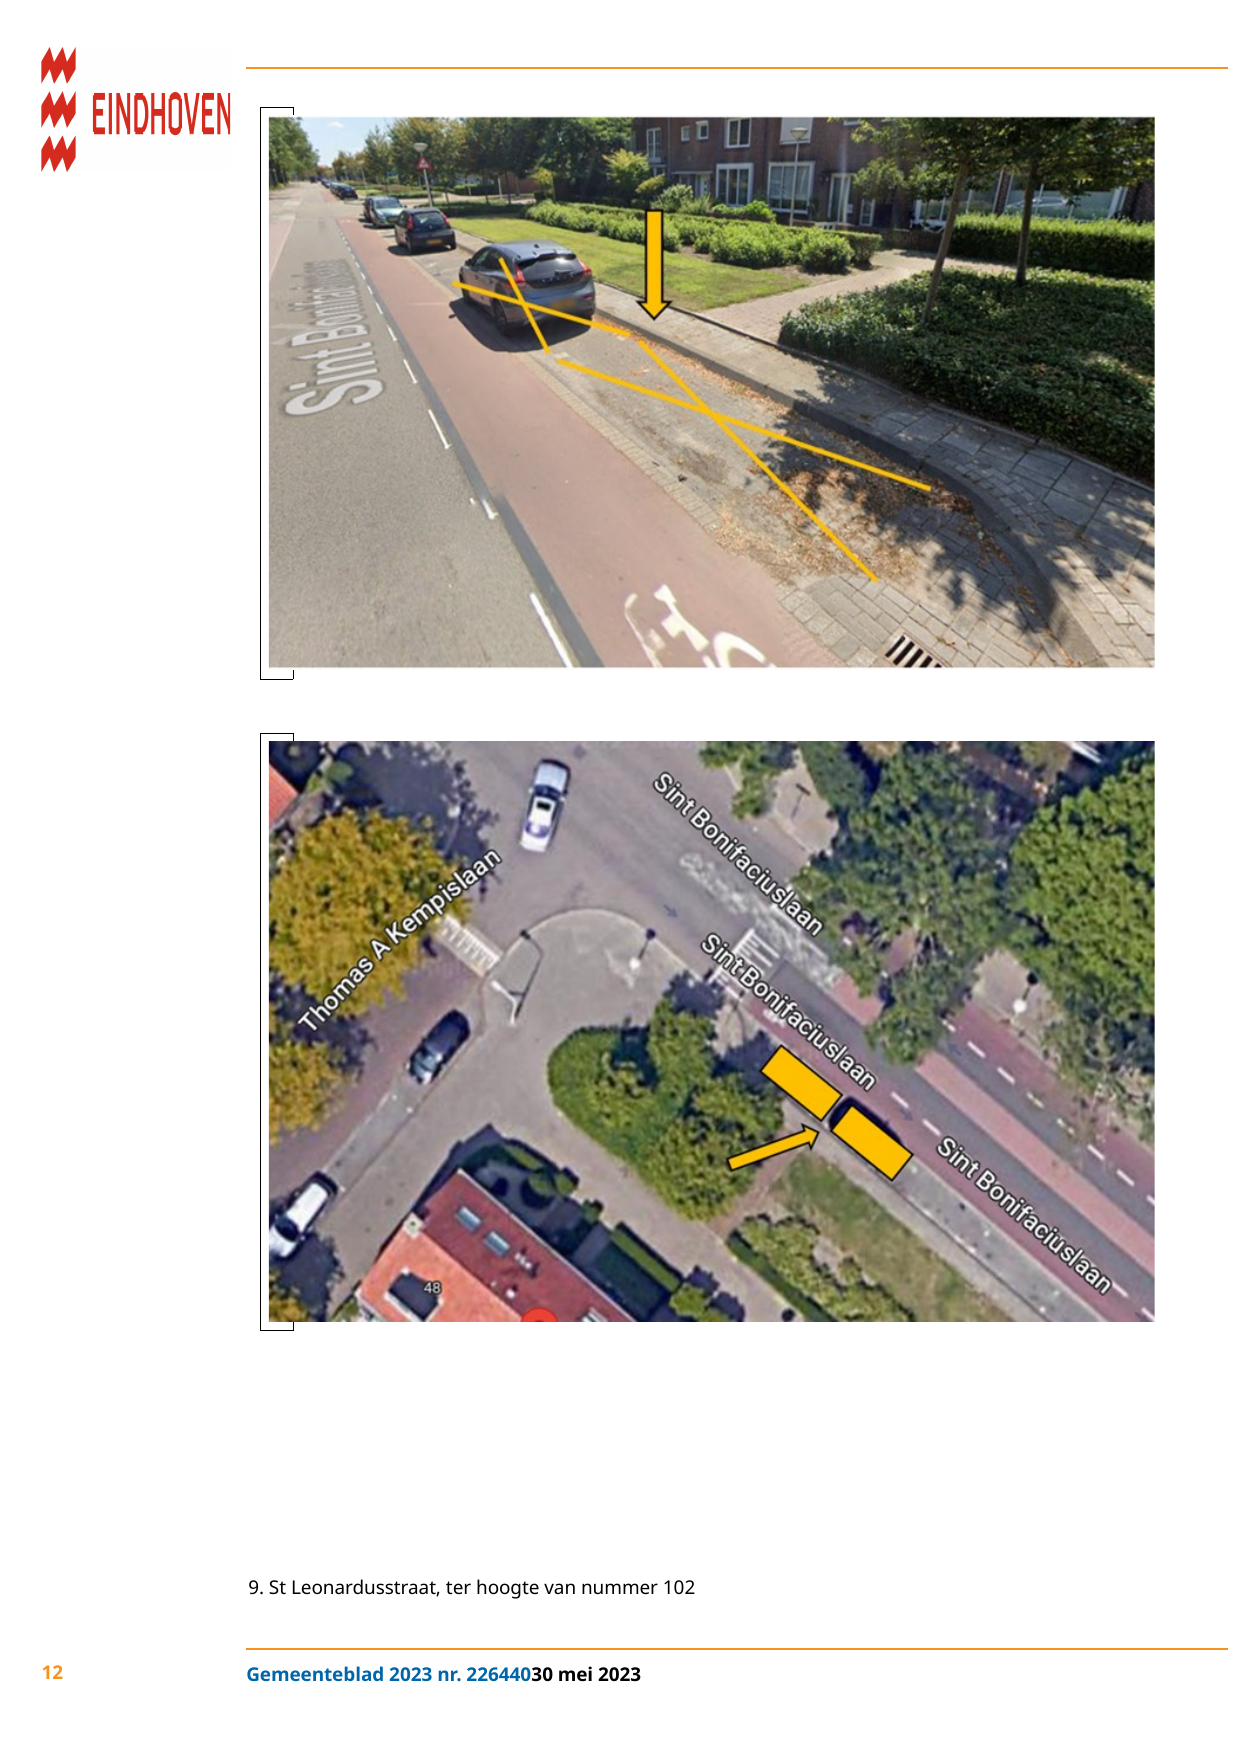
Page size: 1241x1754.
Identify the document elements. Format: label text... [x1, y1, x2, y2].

picture [268, 115, 1155, 670]
picture [41, 47, 231, 172]
picture [268, 741, 1155, 1322]
text 9. St Leonardusstraat, ter hoogte van nummer 102 [248, 1574, 1152, 1600]
